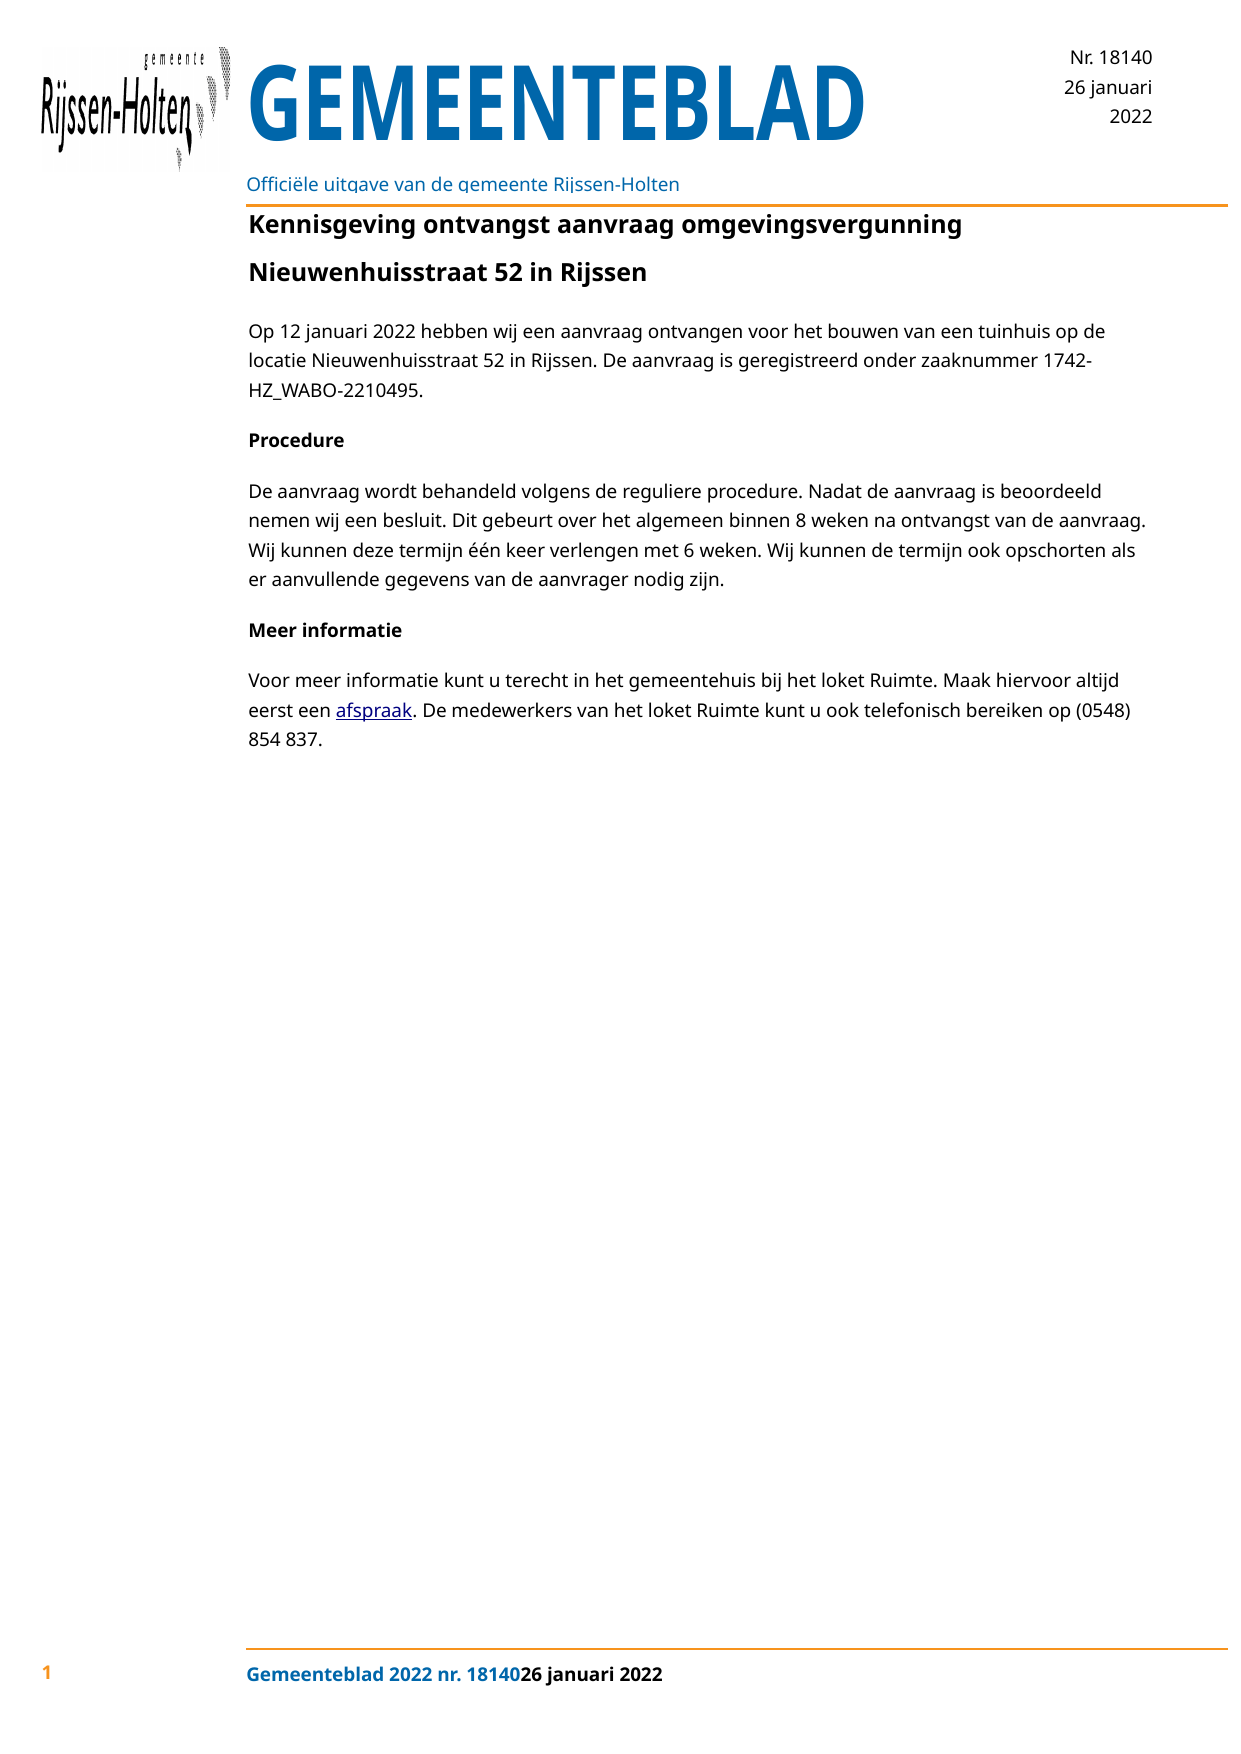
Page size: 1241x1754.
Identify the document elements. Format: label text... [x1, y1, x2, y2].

text De aanvraag wordt behandeld volgens de reguliere procedure. Nadat de aanvraag is beoordeeld nemen wij een besluit. Dit gebeurt over het algemeen binnen 8 weken na ontvangst van de aanvraag. Wij kunnen deze termijn één keer verlengen met 6 weken. Wij kunnen de termijn ook opschorten als er aanvullende gegevens van de aanvrager nodig zijn. [248, 478, 1152, 592]
text Kennisgeving ontvangst aanvraag omgevingsvergunning Nieuwenhuisstraat 52 in Rijssen [248, 207, 1152, 288]
text Meer informatie [248, 617, 1152, 643]
text Voor meer informatie kunt u terecht in het gemeentehuis bij het loket Ruimte. Maak hiervoor altijd eerst een afspraak. De medewerkers van het loket Ruimte kunt u ook telefonisch bereiken op (0548) 854 837. [248, 667, 1152, 752]
text Op 12 januari 2022 hebben wij een aanvraag ontvangen voor het bouwen van een tuinhuis op de locatie Nieuwenhuisstraat 52 in Rijssen. De aanvraag is geregistreerd onder zaaknummer 1742-HZ_WABO-2210495. [248, 318, 1152, 403]
picture [41, 47, 231, 172]
text Procedure [248, 427, 1152, 453]
